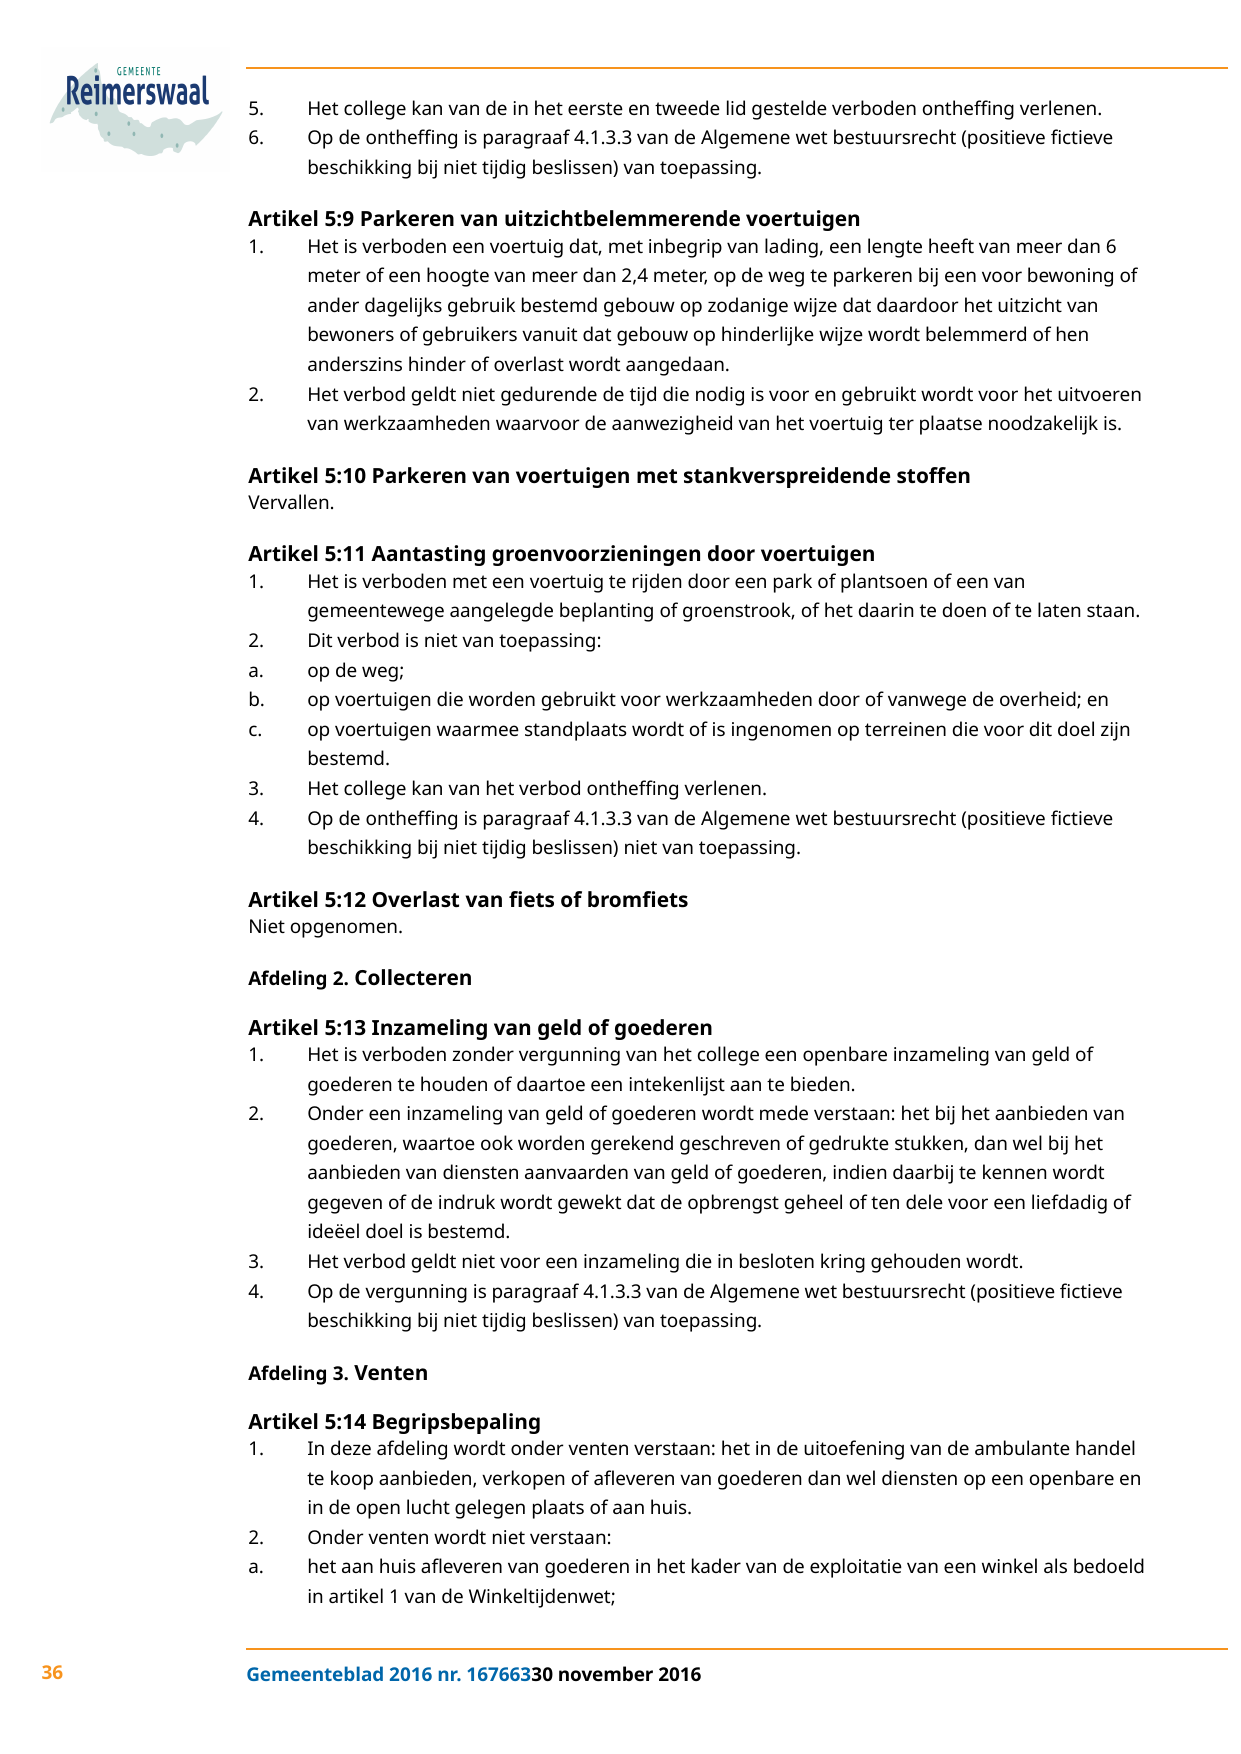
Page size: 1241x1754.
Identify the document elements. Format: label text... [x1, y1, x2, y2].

list Op de ontheffing is paragraaf 4.1.3.3 van de Algemene wet bestuursrecht (positieve fictieve beschikking bij niet tijdig beslissen) van toepassing. [248, 124, 1152, 180]
picture [41, 47, 231, 172]
list Het college kan van de in het eerste en tweede lid gestelde verboden ontheffing verlenen. [248, 95, 1152, 121]
text Artikel 5:14 Begripsbepaling [248, 1407, 1152, 1435]
text Vervallen. [248, 489, 1152, 515]
list Het is verboden met een voertuig te rijden door een park of plantsoen of een van gemeentewege aangelegde beplanting of groenstrook, of het daarin te doen of te laten staan. [248, 568, 1152, 623]
text Afdeling 3. Venten [248, 1358, 1152, 1386]
list Het verbod geldt niet gedurende de tijd die nodig is voor en gebruikt wordt voor het uitvoeren van werkzaamheden waarvoor de aanwezigheid van het voertuig ter plaatse noodzakelijk is. [248, 381, 1152, 436]
list het aan huis afleveren van goederen in het kader van de exploitatie van een winkel als bedoeld in artikel 1 van de Winkeltijdenwet; [248, 1554, 1152, 1609]
list Op de vergunning is paragraaf 4.1.3.3 van de Algemene wet bestuursrecht (positieve fictieve beschikking bij niet tijdig beslissen) van toepassing. [248, 1278, 1152, 1333]
text Artikel 5:9 Parkeren van uitzichtbelemmerende voertuigen [248, 204, 1152, 233]
list In deze afdeling wordt onder venten verstaan: het in de uitoefening van de ambulante handel te koop aanbieden, verkopen of afleveren van goederen dan wel diensten op een openbare en in de open lucht gelegen plaats of aan huis. [248, 1435, 1152, 1520]
list Onder venten wordt niet verstaan: [248, 1524, 1152, 1550]
text Afdeling 2. Collecteren [248, 963, 1152, 992]
list Onder een inzameling van geld of goederen wordt mede verstaan: het bij het aanbieden van goederen, waartoe ook worden gerekend geschreven of gedrukte stukken, dan wel bij het aanbieden van diensten aanvaarden van geld of goederen, indien daarbij te kennen wordt gegeven of de indruk wordt gewekt dat de opbrengst geheel of ten dele voor een liefdadig of ideëel doel is bestemd. [248, 1100, 1152, 1244]
list op voertuigen waarmee standplaats wordt of is ingenomen op terreinen die voor dit doel zijn bestemd. [248, 716, 1152, 771]
text Artikel 5:11 Aantasting groenvoorzieningen door voertuigen [248, 539, 1152, 568]
text Artikel 5:12 Overlast van fiets of bromfiets [248, 885, 1152, 913]
list Het college kan van het verbod ontheffing verlenen. [248, 775, 1152, 801]
list Het verbod geldt niet voor een inzameling die in besloten kring gehouden wordt. [248, 1248, 1152, 1274]
list Het is verboden zonder vergunning van het college een openbare inzameling van geld of goederen te houden of daartoe een intekenlijst aan te bieden. [248, 1041, 1152, 1096]
text Niet opgenomen. [248, 913, 1152, 939]
list op voertuigen die worden gebruikt voor werkzaamheden door of vanwege de overheid; en [248, 686, 1152, 712]
list Het is verboden een voertuig dat, met inbegrip van lading, een lengte heeft van meer dan 6 meter of een hoogte van meer dan 2,4 meter, op de weg te parkeren bij een voor bewoning of ander dagelijks gebruik bestemd gebouw op zodanige wijze dat daardoor het uitzicht van bewoners of gebruikers vanuit dat gebouw op hinderlijke wijze wordt belemmerd of hen anderszins hinder of overlast wordt aangedaan. [248, 233, 1152, 377]
text Artikel 5:10 Parkeren van voertuigen met stankverspreidende stoffen [248, 461, 1152, 489]
text Artikel 5:13 Inzameling van geld of goederen [248, 1013, 1152, 1041]
list Dit verbod is niet van toepassing: [248, 627, 1152, 653]
list op de weg; [248, 657, 1152, 682]
list Op de ontheffing is paragraaf 4.1.3.3 van de Algemene wet bestuursrecht (positieve fictieve beschikking bij niet tijdig beslissen) niet van toepassing. [248, 805, 1152, 860]
